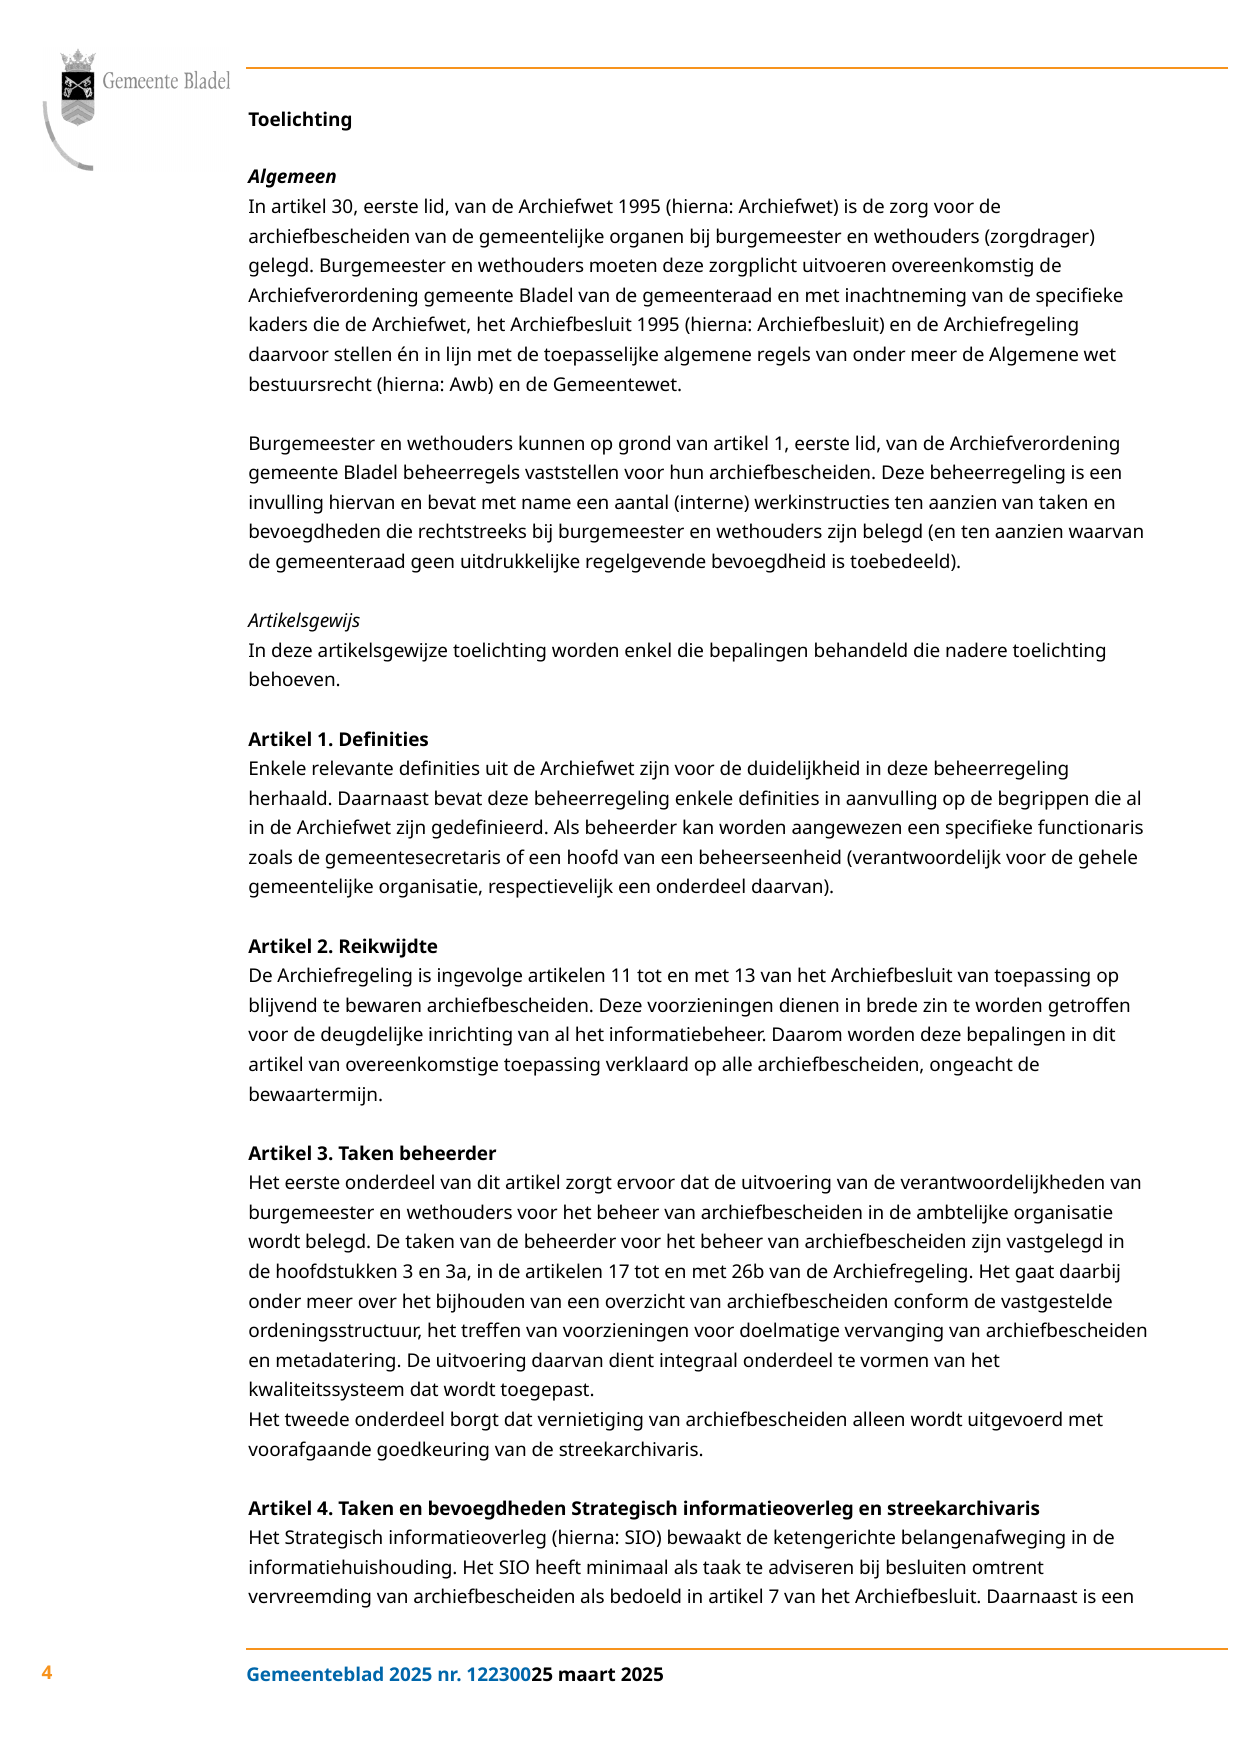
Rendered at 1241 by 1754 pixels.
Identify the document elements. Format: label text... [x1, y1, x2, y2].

text In deze artikelsgewijze toelichting worden enkel die bepalingen behandeld die nadere toelichting behoeven. [248, 637, 1152, 692]
text Het tweede onderdeel borgt dat vernietiging van archiefbescheiden alleen wordt uitgevoerd met voorafgaande goedkeuring van de streekarchivaris. [248, 1406, 1152, 1461]
text Algemeen [248, 164, 1152, 189]
text Enkele relevante definities uit de Archiefwet zijn voor de duidelijkheid in deze beheerregeling herhaald. Daarnaast bevat deze beheerregeling enkele definities in aanvulling op de begrippen die al in de Archiefwet zijn gedefinieerd. Als beheerder kan worden aangewezen een specifieke functionaris zoals de gemeentesecretaris of een hoofd van een beheerseenheid (verantwoordelijk voor de gehele gemeentelijke organisatie, respectievelijk een onderdeel daarvan). [248, 755, 1152, 899]
text Het eerste onderdeel van dit artikel zorgt ervoor dat de uitvoering van de verantwoordelijkheden van burgemeester en wethouders voor het beheer van archiefbescheiden in de ambtelijke organisatie wordt belegd. De taken van de beheerder voor het beheer van archiefbescheiden zijn vastgelegd in de hoofdstukken 3 en 3a, in de artikelen 17 tot en met 26b van de Archiefregeling. Het gaat daarbij onder meer over het bijhouden van een overzicht van archiefbescheiden conform de vastgestelde ordeningsstructuur, het treffen van voorzieningen voor doelmatige vervanging van archiefbescheiden en metadatering. De uitvoering daarvan dient integraal onderdeel te vormen van het kwaliteitssysteem dat wordt toegepast. [248, 1169, 1152, 1402]
picture [41, 47, 231, 172]
text De Archiefregeling is ingevolge artikelen 11 tot en met 13 van het Archiefbesluit van toepassing op blijvend te bewaren archiefbescheiden. Deze voorzieningen dienen in brede zin te worden getroffen voor de deugdelijke inrichting van al het informatiebeheer. Daarom worden deze bepalingen in dit artikel van overeenkomstige toepassing verklaard op alle archiefbescheiden, ongeacht de bewaartermijn. [248, 962, 1152, 1106]
text Artikel 1. Definities [248, 726, 1152, 751]
text In artikel 30, eerste lid, van de Archiefwet 1995 (hierna: Archiefwet) is de zorg voor de archiefbescheiden van de gemeentelijke organen bij burgemeester en wethouders (zorgdrager) gelegd. Burgemeester en wethouders moeten deze zorgplicht uitvoeren overeenkomstig de Archiefverordening gemeente Bladel van de gemeenteraad en met inachtneming van de specifieke kaders die de Archiefwet, het Archiefbesluit 1995 (hierna: Archiefbesluit) en de Archiefregeling daarvoor stellen én in lijn met de toepasselijke algemene regels van onder meer de Algemene wet bestuursrecht (hierna: Awb) en de Gemeentewet. [248, 193, 1152, 396]
text Het Strategisch informatieoverleg (hierna: SIO) bewaakt de ketengerichte belangenafweging in de informatiehuishouding. Het SIO heeft minimaal als taak te adviseren bij besluiten omtrent vervreemding van archiefbescheiden als bedoeld in artikel 7 van het Archiefbesluit. Daarnaast is een [248, 1524, 1152, 1609]
text Artikel 2. Reikwijdte [248, 933, 1152, 958]
text Artikelsgewijs [248, 607, 1152, 633]
text Toelichting [248, 95, 1152, 134]
text Burgemeester en wethouders kunnen op grond van artikel 1, eerste lid, van de Archiefverordening gemeente Bladel beheerregels vaststellen voor hun archiefbescheiden. Deze beheerregeling is een invulling hiervan en bevat met name een aantal (interne) werkinstructies ten aanzien van taken en bevoegdheden die rechtstreeks bij burgemeester en wethouders zijn belegd (en ten aanzien waarvan de gemeenteraad geen uitdrukkelijke regelgevende bevoegdheid is toebedeeld). [248, 430, 1152, 574]
text Artikel 3. Taken beheerder [248, 1140, 1152, 1166]
text Artikel 4. Taken en bevoegdheden Strategisch informatieoverleg en streekarchivaris [248, 1495, 1152, 1521]
